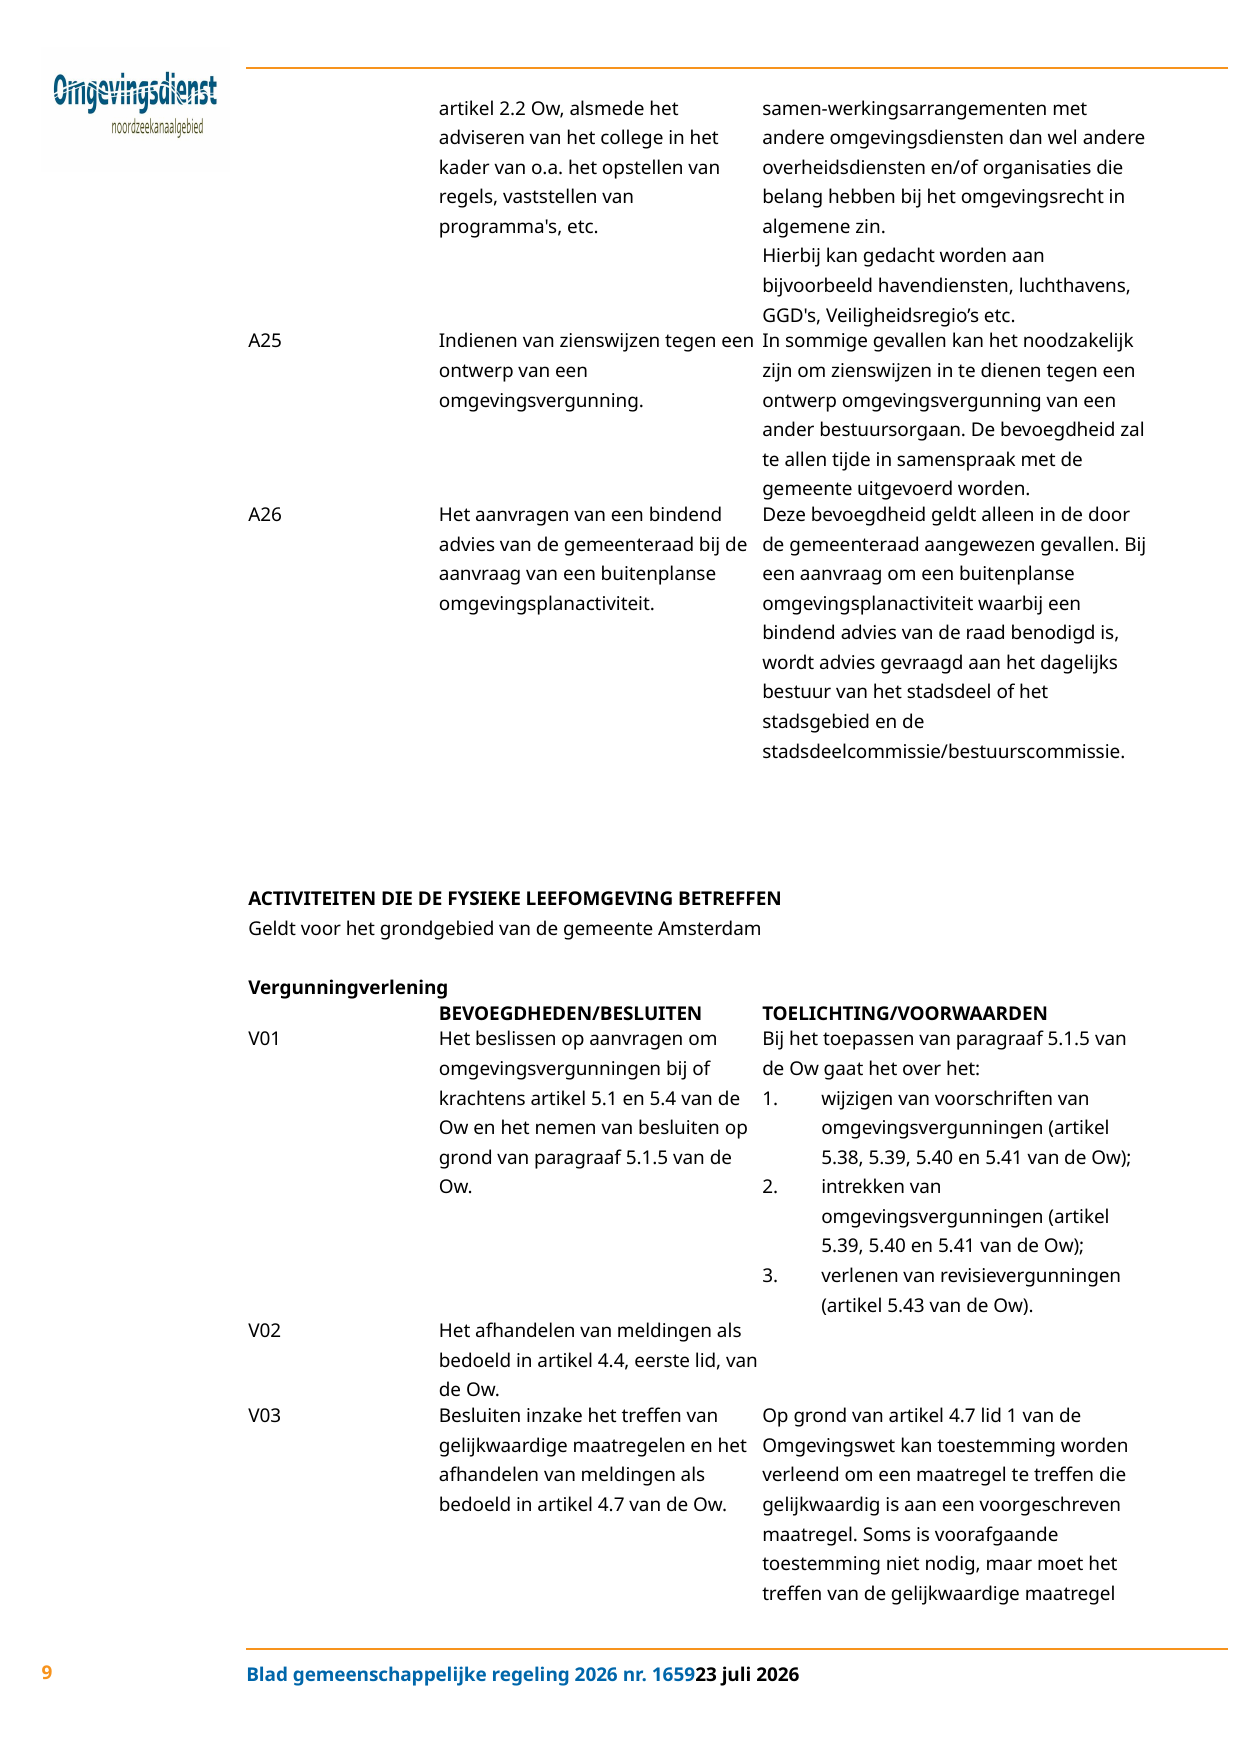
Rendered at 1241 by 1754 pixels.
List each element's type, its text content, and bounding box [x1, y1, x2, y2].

table_cell In sommige gevallen kan het noodzakelijk zijn om zienswijzen in te dienen tegen een ontwerp omgevingsvergunning van een ander bestuursorgaan. De bevoegdheid zal te allen tijde in samenspraak met de gemeente uitgevoerd worden. [762, 328, 1152, 501]
table_cell V02 [248, 1318, 439, 1402]
table_cell V03 [248, 1403, 439, 1606]
table_cell A25 [248, 328, 439, 501]
picture [41, 47, 231, 172]
table_cell TOELICHTING/VOORWAARDEN [762, 1000, 1152, 1026]
table_cell Op grond van artikel 4.7 lid 1 van de Omgevingswet kan toestemming worden verleend om een maatregel te treffen die gelijkwaardig is aan een voorgeschreven maatregel. Soms is voorafgaande toestemming niet nodig, maar moet het treffen van de gelijkwaardige maatregel [762, 1403, 1152, 1606]
table_cell Indienen van zienswijzen tegen een ontwerp van een omgevingsvergunning. [439, 328, 762, 501]
table_cell A26 [248, 501, 439, 764]
table_cell Het beslissen op aanvragen om omgevingsvergunningen bij of krachtens artikel 5.1 en 5.4 van de Ow en het nemen van besluiten op grond van paragraaf 5.1.5 van de Ow. [439, 1026, 762, 1317]
table_header ACTIVITEITEN DIE DE FYSIEKE LEEFOMGEVING BETREFFEN Geldt voor het grondgebied van de gemeente Amsterdam Vergunningverlening [248, 885, 1152, 1000]
table_cell Het aanvragen van een bindend advies van de gemeenteraad bij de aanvraag van een buitenplanse omgevingsplanactiviteit. [439, 501, 762, 764]
table_cell samen-werkingsarrangementen met andere omgevingsdiensten dan wel andere overheidsdiensten en/of organisaties die belang hebben bij het omgevingsrecht in algemene zin. Hierbij kan gedacht worden aan bijvoorbeeld havendiensten, luchthavens, GGD's, Veiligheidsregio’s etc. [762, 95, 1152, 328]
table_cell [248, 95, 439, 328]
table_cell BEVOEGDHEDEN/BESLUITEN [439, 1000, 762, 1026]
table_cell Het afhandelen van meldingen als bedoeld in artikel 4.4, eerste lid, van de Ow. [439, 1318, 762, 1402]
table_cell [762, 1318, 1152, 1402]
table_cell [248, 1000, 439, 1026]
table_cell Bij het toepassen van paragraaf 5.1.5 van de Ow gaat het over het: wijzigen van voorschriften van omgevingsvergunningen (artikel 5.38, 5.39, 5.40 en 5.41 van de Ow); intrekken van omgevingsvergunningen (artikel 5.39, 5.40 en 5.41 van de Ow); verlenen van revisievergunningen (artikel 5.43 van de Ow). [762, 1026, 1152, 1317]
table_cell Besluiten inzake het treffen van gelijkwaardige maatregelen en het afhandelen van meldingen als bedoeld in artikel 4.7 van de Ow. [439, 1403, 762, 1606]
table_cell artikel 2.2 Ow, alsmede het adviseren van het college in het kader van o.a. het opstellen van regels, vaststellen van programma's, etc. [439, 95, 762, 328]
table_cell Deze bevoegdheid geldt alleen in de door de gemeenteraad aangewezen gevallen. Bij een aanvraag om een buitenplanse omgevingsplanactiviteit waarbij een bindend advies van de raad benodigd is, wordt advies gevraagd aan het dagelijks bestuur van het stadsdeel of het stadsgebied en de stadsdeelcommissie/bestuurscommissie. [762, 501, 1152, 764]
table_cell V01 [248, 1026, 439, 1317]
